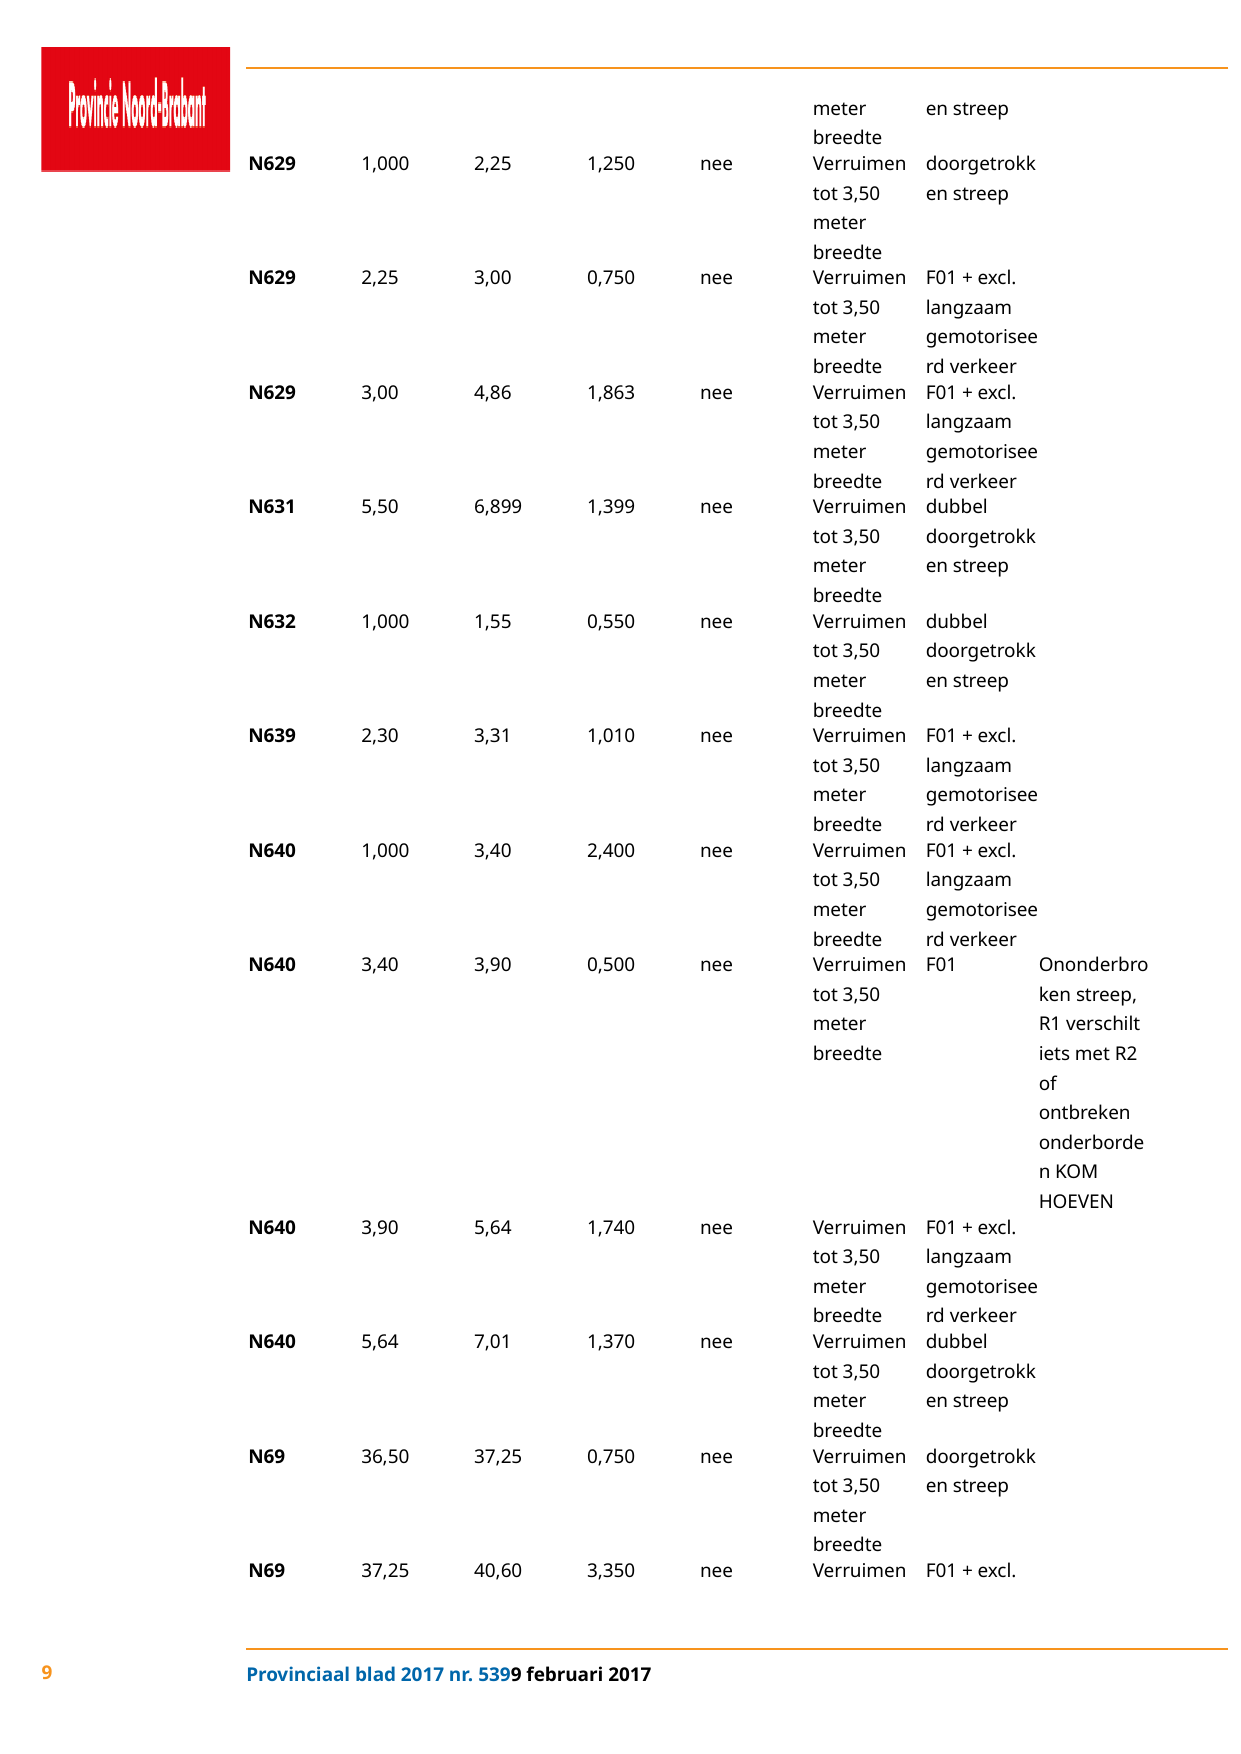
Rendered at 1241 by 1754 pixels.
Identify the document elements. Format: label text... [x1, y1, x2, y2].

table_cell 1,010 [587, 723, 700, 837]
table_cell 2,25 [361, 265, 474, 379]
table_cell N640 [248, 837, 361, 951]
table_cell 1,740 [587, 1214, 700, 1328]
table_cell nee [700, 1214, 813, 1328]
table_cell [700, 95, 813, 150]
table_cell [1039, 379, 1152, 493]
table_cell [1039, 837, 1152, 951]
table_cell Verruimen tot 3,50 meter breedte [813, 1214, 926, 1328]
table_cell 0,550 [587, 608, 700, 722]
table_cell 1,000 [361, 150, 474, 264]
table_cell 2,30 [361, 723, 474, 837]
table_cell 3,31 [474, 723, 587, 837]
table_cell [361, 95, 474, 150]
table_cell 1,000 [361, 608, 474, 722]
table_cell N629 [248, 150, 361, 264]
table_cell [1039, 1328, 1152, 1443]
table_cell 36,50 [361, 1443, 474, 1557]
table_cell F01 + excl. langzaam gemotoriseerd verkeer [926, 265, 1038, 379]
table_cell 3,90 [474, 951, 587, 1214]
table_cell 1,55 [474, 608, 587, 722]
table_cell 7,01 [474, 1328, 587, 1443]
table_cell 1,370 [587, 1328, 700, 1443]
table_cell 1,863 [587, 379, 700, 493]
table_cell F01 + excl. langzaam gemotoriseerd verkeer [926, 723, 1038, 837]
table_cell Verruimen tot 3,50 meter breedte [813, 265, 926, 379]
table_cell 37,25 [361, 1557, 474, 1583]
table_cell Verruimen tot 3,50 meter breedte [813, 837, 926, 951]
table_cell dubbel doorgetrokken streep [926, 1328, 1038, 1443]
table_cell 2,25 [474, 150, 587, 264]
table_cell nee [700, 1328, 813, 1443]
table_cell [1039, 1443, 1152, 1557]
table_cell [1039, 723, 1152, 837]
table_cell nee [700, 150, 813, 264]
table_cell dubbel doorgetrokken streep [926, 608, 1038, 722]
table_cell 3,90 [361, 1214, 474, 1328]
table_cell 6,899 [474, 494, 587, 608]
table_cell dubbel doorgetrokken streep [926, 494, 1038, 608]
table_cell 4,86 [474, 379, 587, 493]
table_cell 40,60 [474, 1557, 587, 1583]
table_cell nee [700, 723, 813, 837]
table_cell 37,25 [474, 1443, 587, 1557]
table_cell 2,400 [587, 837, 700, 951]
table_cell en streep [926, 95, 1038, 150]
table_cell Verruimen tot 3,50 meter breedte [813, 1328, 926, 1443]
table_cell 1,000 [361, 837, 474, 951]
table_cell Verruimen tot 3,50 meter breedte [813, 608, 926, 722]
table_cell [474, 95, 587, 150]
table_cell 3,00 [361, 379, 474, 493]
table_cell [1039, 608, 1152, 722]
table_cell 1,399 [587, 494, 700, 608]
table_cell nee [700, 1557, 813, 1583]
table_cell F01 + excl. langzaam gemotoriseerd verkeer [926, 379, 1038, 493]
table_cell nee [700, 494, 813, 608]
table_cell Verruimen tot 3,50 meter breedte [813, 1443, 926, 1557]
table_cell doorgetrokken streep [926, 1443, 1038, 1557]
table_cell 0,500 [587, 951, 700, 1214]
table_cell doorgetrokken streep [926, 150, 1038, 264]
table_cell F01 [926, 951, 1038, 1214]
table_cell Verruimen tot 3,50 meter breedte [813, 379, 926, 493]
table_cell F01 + excl. langzaam gemotoriseerd verkeer [926, 1214, 1038, 1328]
table_cell 3,40 [474, 837, 587, 951]
table_cell N640 [248, 951, 361, 1214]
table_cell Verruimen tot 3,50 meter breedte [813, 494, 926, 608]
table_cell N631 [248, 494, 361, 608]
table_cell nee [700, 608, 813, 722]
table_cell 3,00 [474, 265, 587, 379]
table_cell [1039, 1557, 1152, 1583]
table_cell [1039, 95, 1152, 150]
table_cell nee [700, 265, 813, 379]
table_cell 3,40 [361, 951, 474, 1214]
table_cell 0,750 [587, 265, 700, 379]
table_cell N639 [248, 723, 361, 837]
table_cell 5,50 [361, 494, 474, 608]
table_cell F01 + excl. [926, 1557, 1038, 1583]
table_cell 5,64 [474, 1214, 587, 1328]
table_cell nee [700, 1443, 813, 1557]
table_cell 0,750 [587, 1443, 700, 1557]
table_cell N69 [248, 1557, 361, 1583]
table_cell [1039, 1214, 1152, 1328]
table_cell [587, 95, 700, 150]
table_cell nee [700, 837, 813, 951]
table_cell N632 [248, 608, 361, 722]
table_cell N640 [248, 1328, 361, 1443]
table_cell nee [700, 951, 813, 1214]
table_cell Verruimen tot 3,50 meter breedte [813, 951, 926, 1214]
table_cell nee [700, 379, 813, 493]
table_cell [1039, 265, 1152, 379]
table_cell N640 [248, 1214, 361, 1328]
table_cell F01 + excl. langzaam gemotoriseerd verkeer [926, 837, 1038, 951]
table_cell [248, 95, 361, 150]
table_cell 3,350 [587, 1557, 700, 1583]
table_cell Ononderbroken streep, R1 verschilt iets met R2 of ontbreken onderborden KOM HOEVEN [1039, 951, 1152, 1214]
table_cell 5,64 [361, 1328, 474, 1443]
table_cell Verruimen tot 3,50 meter breedte [813, 723, 926, 837]
table_cell N629 [248, 265, 361, 379]
table_cell Verruimen tot 3,50 meter breedte [813, 150, 926, 264]
table_cell [1039, 150, 1152, 264]
table_cell Verruimen [813, 1557, 926, 1583]
table_cell [1039, 494, 1152, 608]
table_cell N69 [248, 1443, 361, 1557]
table_cell 1,250 [587, 150, 700, 264]
picture [41, 47, 231, 172]
table_cell meter breedte [813, 95, 926, 150]
table_cell N629 [248, 379, 361, 493]
